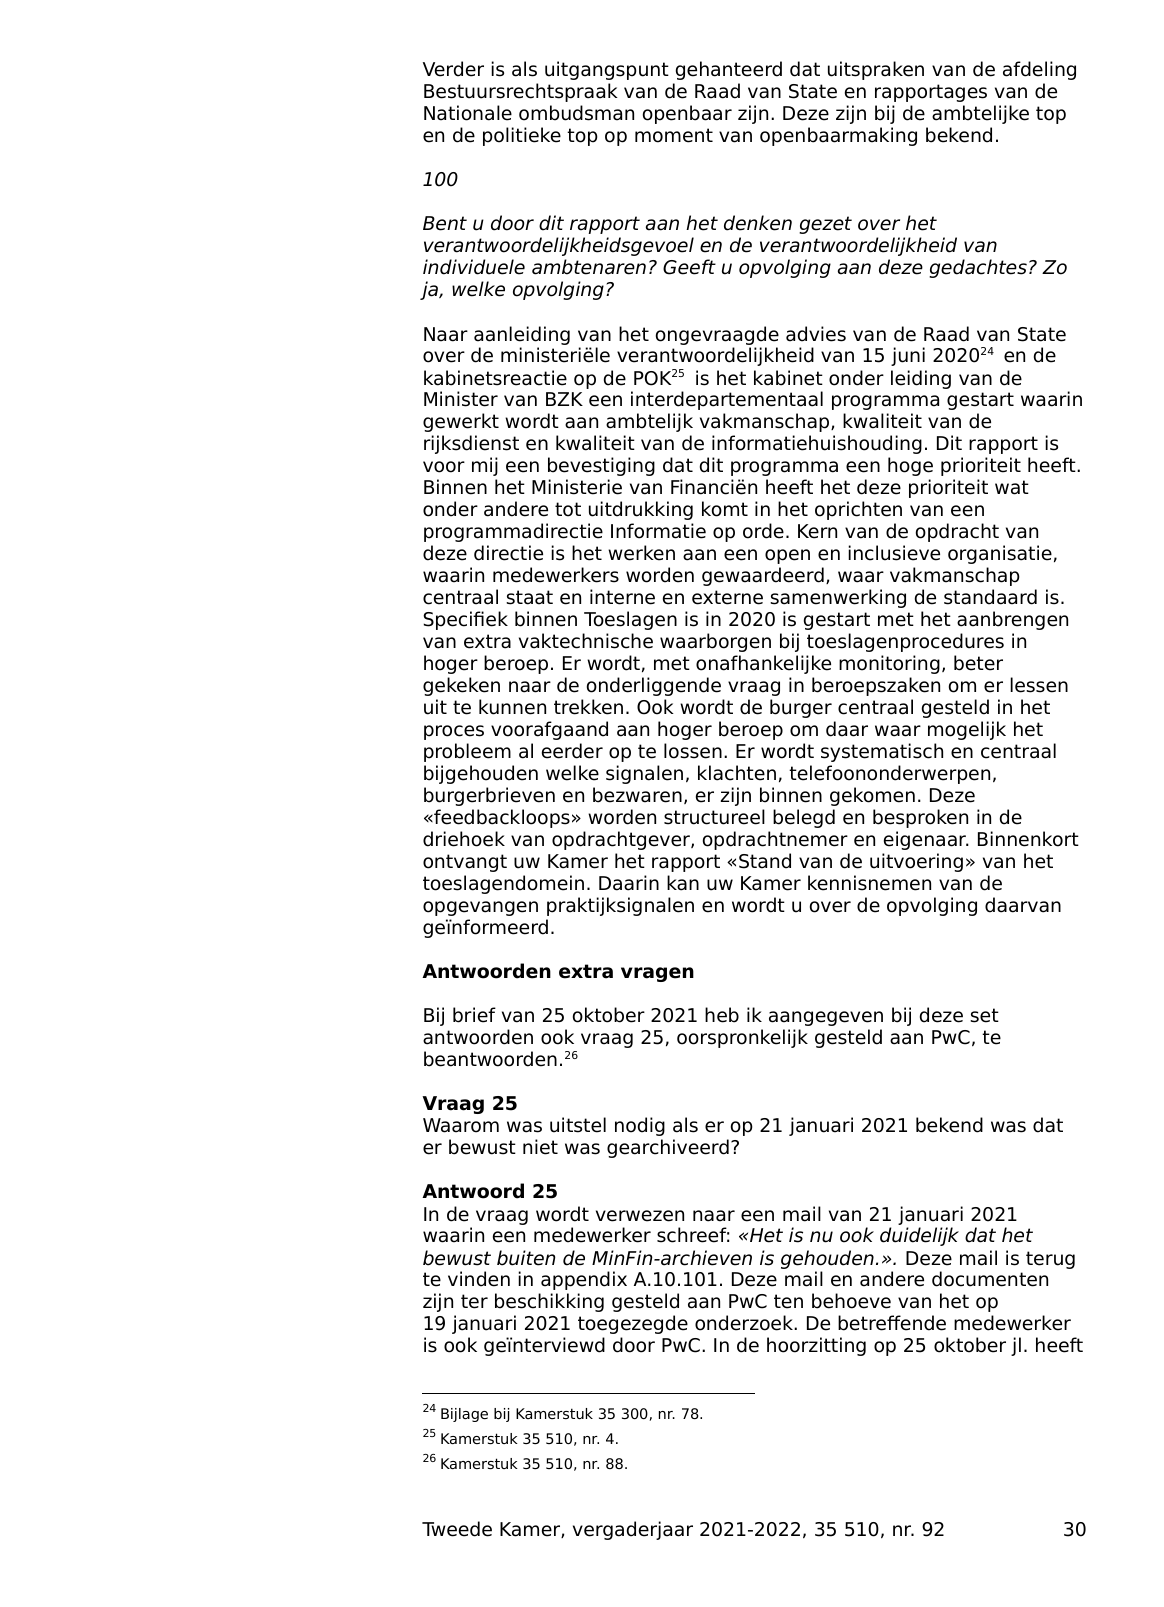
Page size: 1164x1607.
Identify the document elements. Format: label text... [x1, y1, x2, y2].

text In de vraag wordt verwezen naar een mail van 21 januari 2021 waarin een medewerker schreef: «Het is nu ook duidelijk dat het bewust buiten de MinFin-archieven is gehouden.». Deze mail is terug te vinden in appendix A.10.101. Deze mail en andere documenten zijn ter beschikking gesteld aan PwC ten behoeve van het op 19 januari 2021 toegezegde onderzoek. De betreffende medewerker is ook geïnterviewd door PwC. In de hoorzitting op 25 oktober jl. heeft [422, 1203, 1087, 1357]
subtitle Antwoord 25 [422, 1181, 1087, 1203]
text Verder is als uitgangspunt gehanteerd dat uitspraken van de afdeling Bestuursrechtspraak van de Raad van State en rapportages van de Nationale ombudsman openbaar zijn. Deze zijn bij de ambtelijke top en de politieke top op moment van openbaarmaking bekend. [422, 59, 1087, 147]
subtitle 100 [422, 169, 1087, 191]
text Kamerstuk 35 510, nr. 4. [422, 1427, 1087, 1449]
subtitle Antwoorden extra vragen [422, 961, 1087, 983]
text Bent u door dit rapport aan het denken gezet over het verantwoordelijkheidsgevoel en de verantwoordelijkheid van individuele ambtenaren? Geeft u opvolging aan deze gedachtes? Zo ja, welke opvolging? [422, 213, 1087, 301]
text Waarom was uitstel nodig als er op 21 januari 2021 bekend was dat er bewust niet was gearchiveerd? [422, 1115, 1087, 1159]
text Bijlage bij Kamerstuk 35 300, nr. 78. [422, 1402, 1087, 1424]
text Bij brief van 25 oktober 2021 heb ik aangegeven bij deze set antwoorden ook vraag 25, oorspronkelijk gesteld aan PwC, te beantwoorden. [422, 1005, 1087, 1071]
subtitle Vraag 25 [422, 1093, 1087, 1115]
text Kamerstuk 35 510, nr. 88. [422, 1452, 1087, 1474]
text Naar aanleiding van het ongevraagde advies van de Raad van State over de ministeriële verantwoordelijkheid van 15 juni 2020 en de kabinetsreactie op de POK is het kabinet onder leiding van de Minister van BZK een interdepartementaal programma gestart waarin gewerkt wordt aan ambtelijk vakmanschap, kwaliteit van de rijksdienst en kwaliteit van de informatiehuishouding. Dit rapport is voor mij een bevestiging dat dit programma een hoge prioriteit heeft. Binnen het Ministerie van Financiën heeft het deze prioriteit wat onder andere tot uitdrukking komt in het oprichten van een programmadirectie Informatie op orde. Kern van de opdracht van deze directie is het werken aan een open en inclusieve organisatie, waarin medewerkers worden gewaardeerd, waar vakmanschap centraal staat en interne en externe samenwerking de standaard is. Specifiek binnen Toeslagen is in 2020 is gestart met het aanbrengen van extra vaktechnische waarborgen bij toeslagenprocedures in hoger beroep. Er wordt, met onafhankelijke monitoring, beter gekeken naar de onderliggende vraag in beroepszaken om er lessen uit te kunnen trekken. Ook wordt de burger centraal gesteld in het proces voorafgaand aan hoger beroep om daar waar mogelijk het probleem al eerder op te lossen. Er wordt systematisch en centraal bijgehouden welke signalen, klachten, telefoononderwerpen, burgerbrieven en bezwaren, er zijn binnen gekomen. Deze «feedbackloops» worden structureel belegd en besproken in de driehoek van opdrachtgever, opdrachtnemer en eigenaar. Binnenkort ontvangt uw Kamer het rapport «Stand van de uitvoering» van het toeslagendomein. Daarin kan uw Kamer kennisnemen van de opgevangen praktijksignalen en wordt u over de opvolging daarvan geïnformeerd. [422, 323, 1087, 939]
